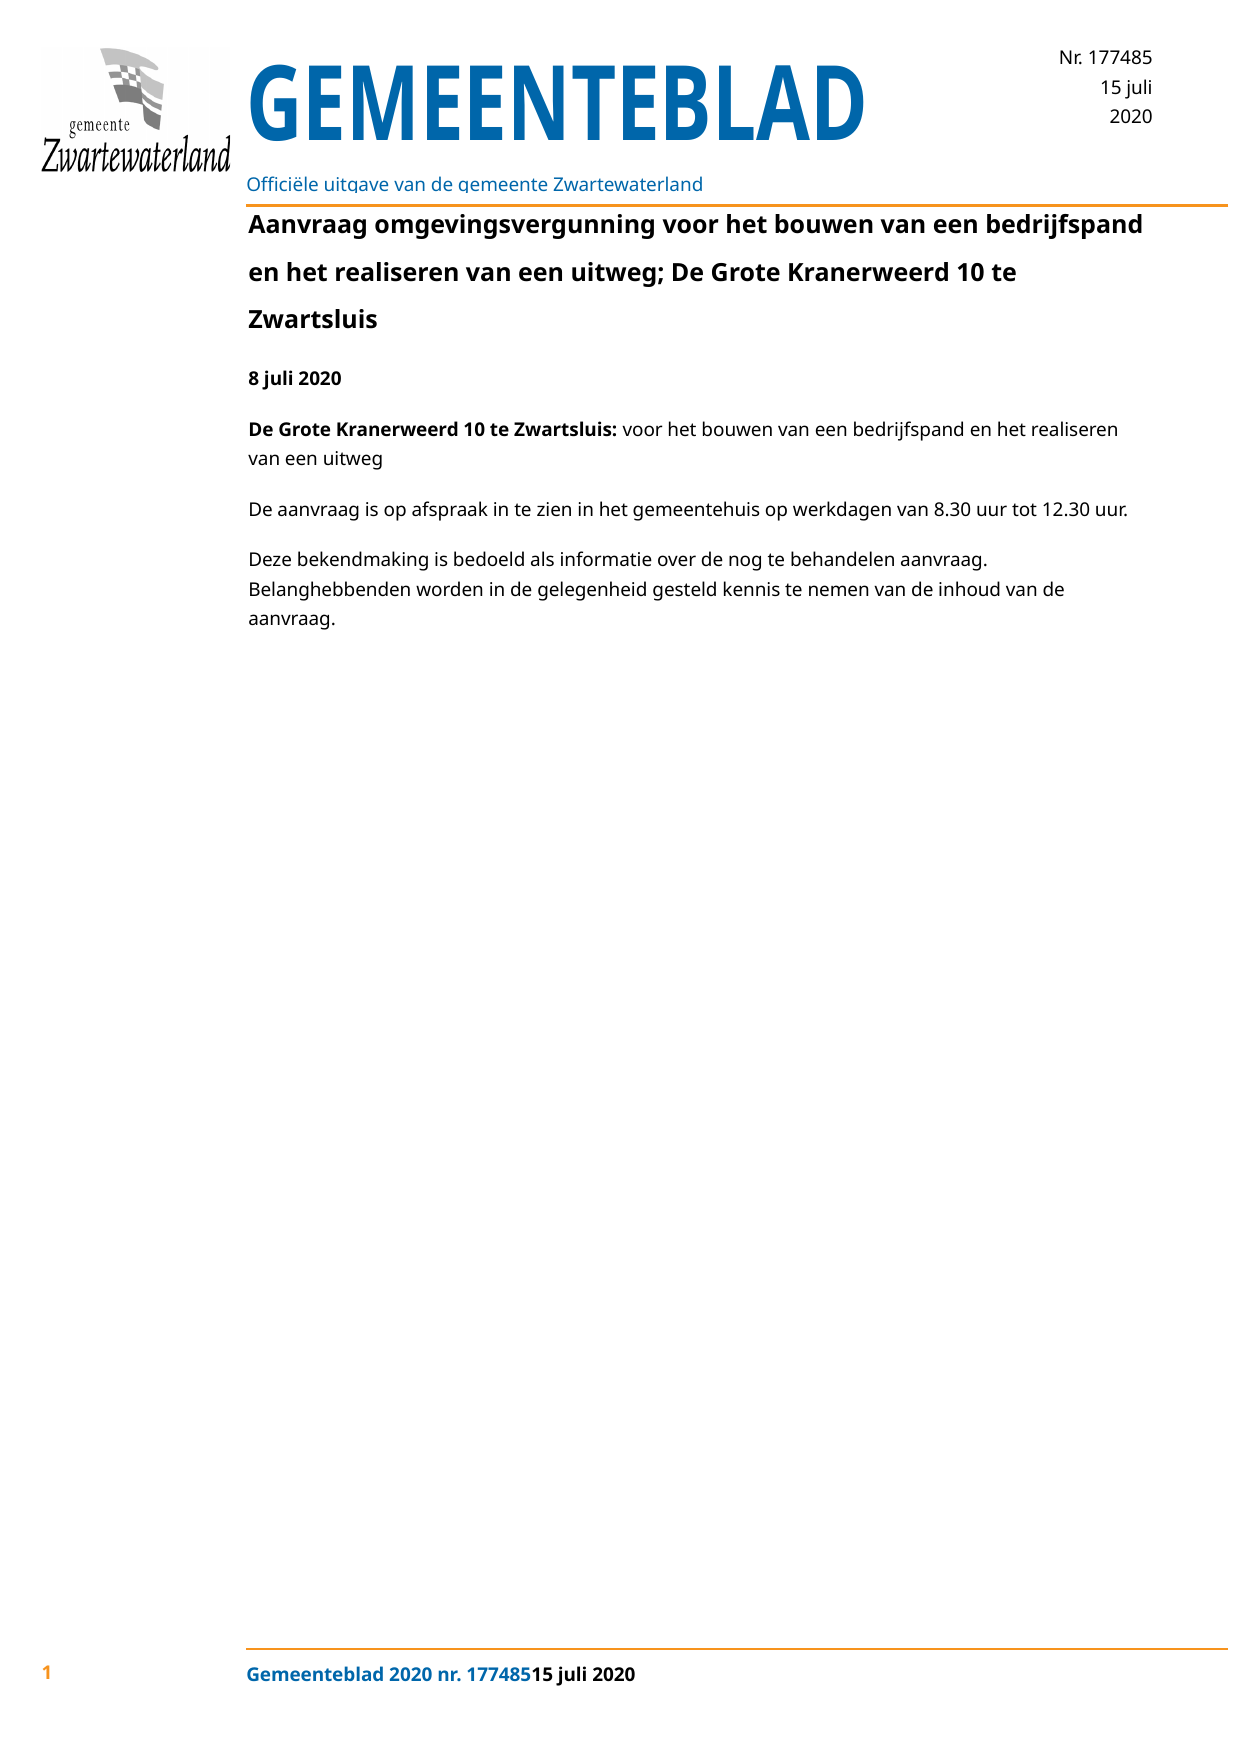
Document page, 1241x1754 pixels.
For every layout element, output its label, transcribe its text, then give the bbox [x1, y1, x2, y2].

text Deze bekendmaking is bedoeld als informatie over de nog te behandelen aanvraag. Belanghebbenden worden in de gelegenheid gesteld kennis te nemen van de inhoud van de aanvraag. [248, 546, 1152, 631]
text 8 juli 2020 [248, 366, 1152, 391]
text De aanvraag is op afspraak in te zien in het gemeentehuis op werkdagen van 8.30 uur tot 12.30 uur. [248, 496, 1152, 522]
picture [41, 47, 231, 172]
text Aanvraag omgevingsvergunning voor het bouwen van een bedrijfspand en het realiseren van een uitweg; De Grote Kranerweerd 10 te Zwartsluis [248, 207, 1152, 336]
text De Grote Kranerweerd 10 te Zwartsluis: voor het bouwen van een bedrijfspand en het realiseren van een uitweg [248, 416, 1152, 471]
